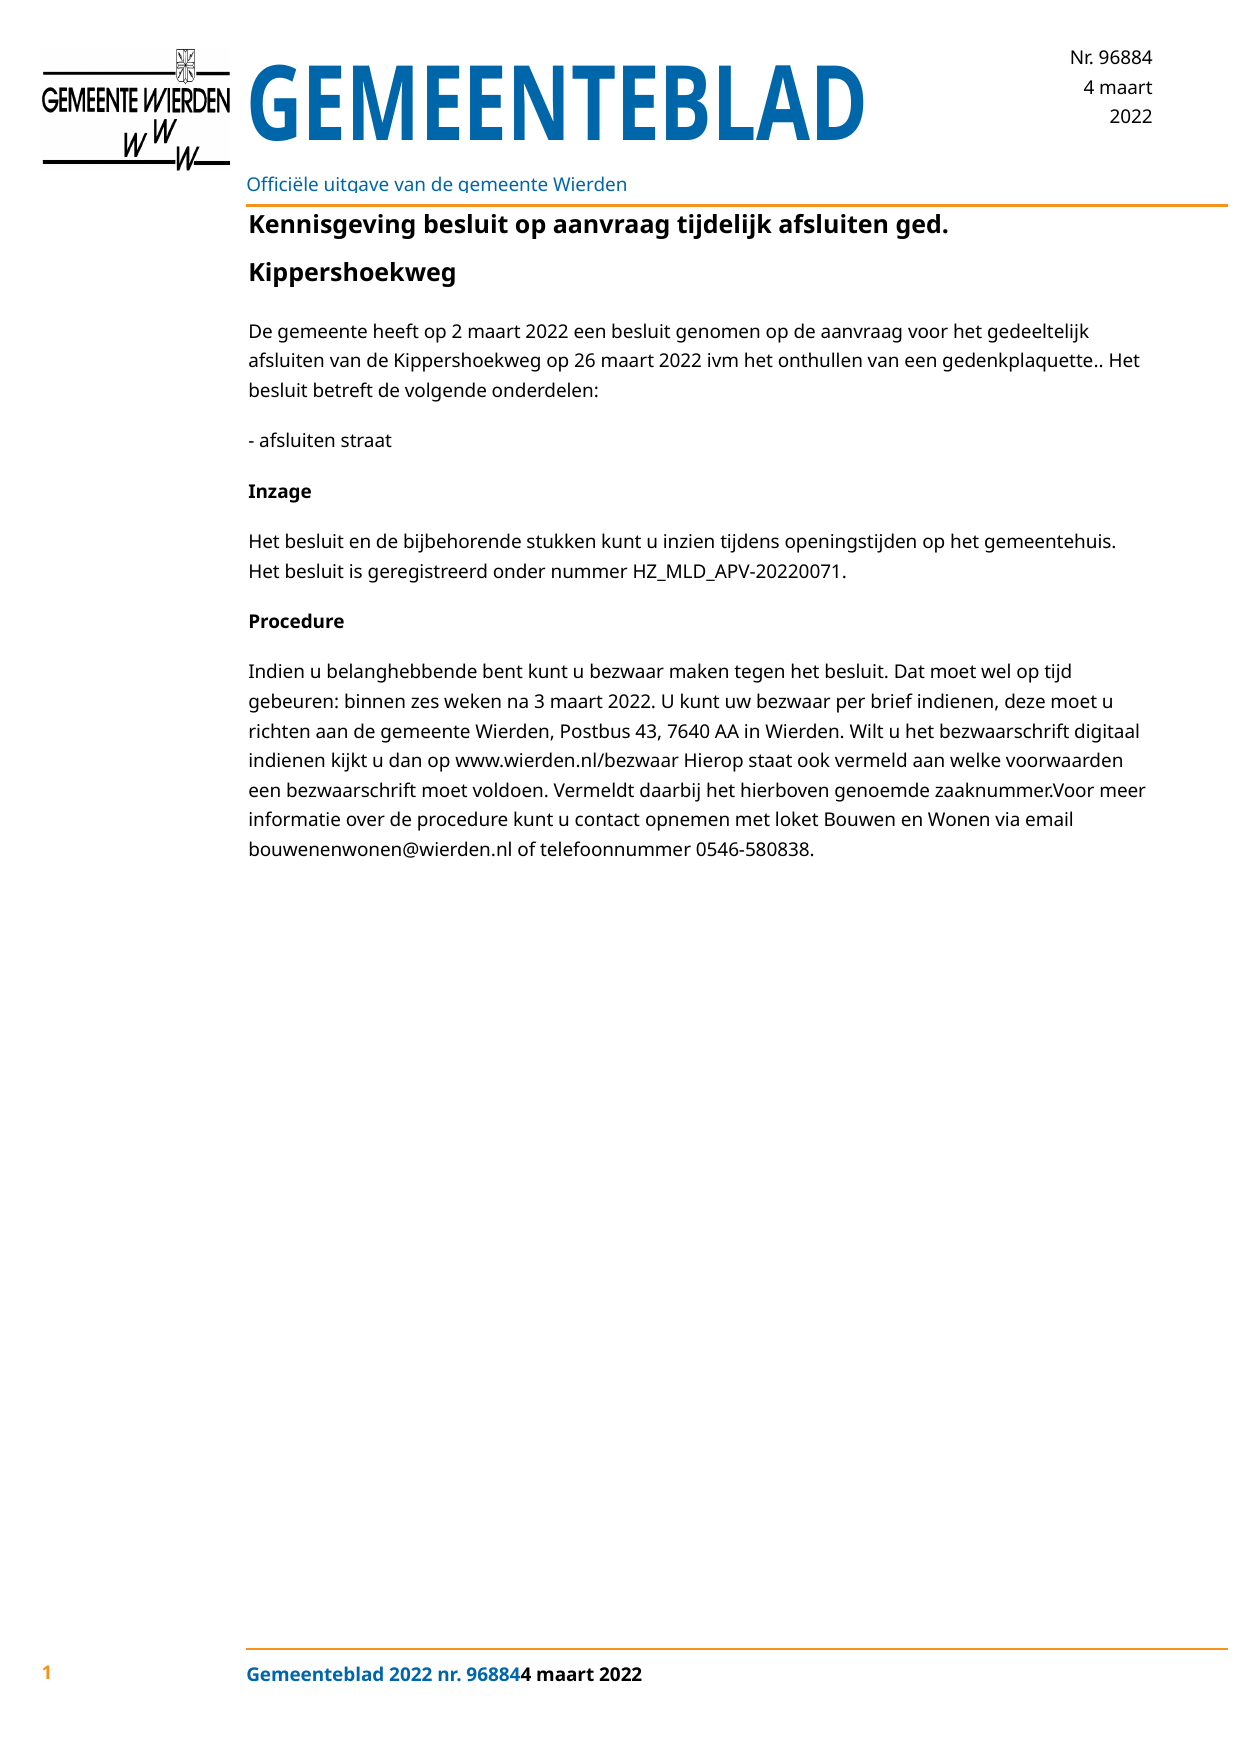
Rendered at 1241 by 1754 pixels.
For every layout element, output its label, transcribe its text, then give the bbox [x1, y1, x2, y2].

text Het besluit en de bijbehorende stukken kunt u inzien tijdens openingstijden op het gemeentehuis. Het besluit is geregistreerd onder nummer HZ_MLD_APV-20220071. [248, 528, 1152, 584]
text - afsluiten straat [248, 427, 1152, 453]
text Indien u belanghebbende bent kunt u bezwaar maken tegen het besluit. Dat moet wel op tijd gebeuren: binnen zes weken na 3 maart 2022. U kunt uw bezwaar per brief indienen, deze moet u richten aan de gemeente Wierden, Postbus 43, 7640 AA in Wierden. Wilt u het bezwaarschrift digitaal indienen kijkt u dan op www.wierden.nl/bezwaar Hierop staat ook vermeld aan welke voorwaarden een bezwaarschrift moet voldoen. Vermeldt daarbij het hierboven genoemde zaaknummer.Voor meer informatie over de procedure kunt u contact opnemen met loket Bouwen en Wonen via email bouwenenwonen@wierden.nl of telefoonnummer 0546-580838. [248, 659, 1152, 862]
text Inzage [248, 478, 1152, 504]
text Procedure [248, 608, 1152, 634]
picture [41, 47, 231, 172]
text De gemeente heeft op 2 maart 2022 een besluit genomen op de aanvraag voor het gedeeltelijk afsluiten van de Kippershoekweg op 26 maart 2022 ivm het onthullen van een gedenkplaquette.. Het besluit betreft de volgende onderdelen: [248, 318, 1152, 403]
text Kennisgeving besluit op aanvraag tijdelijk afsluiten ged. Kippershoekweg [248, 207, 1152, 288]
